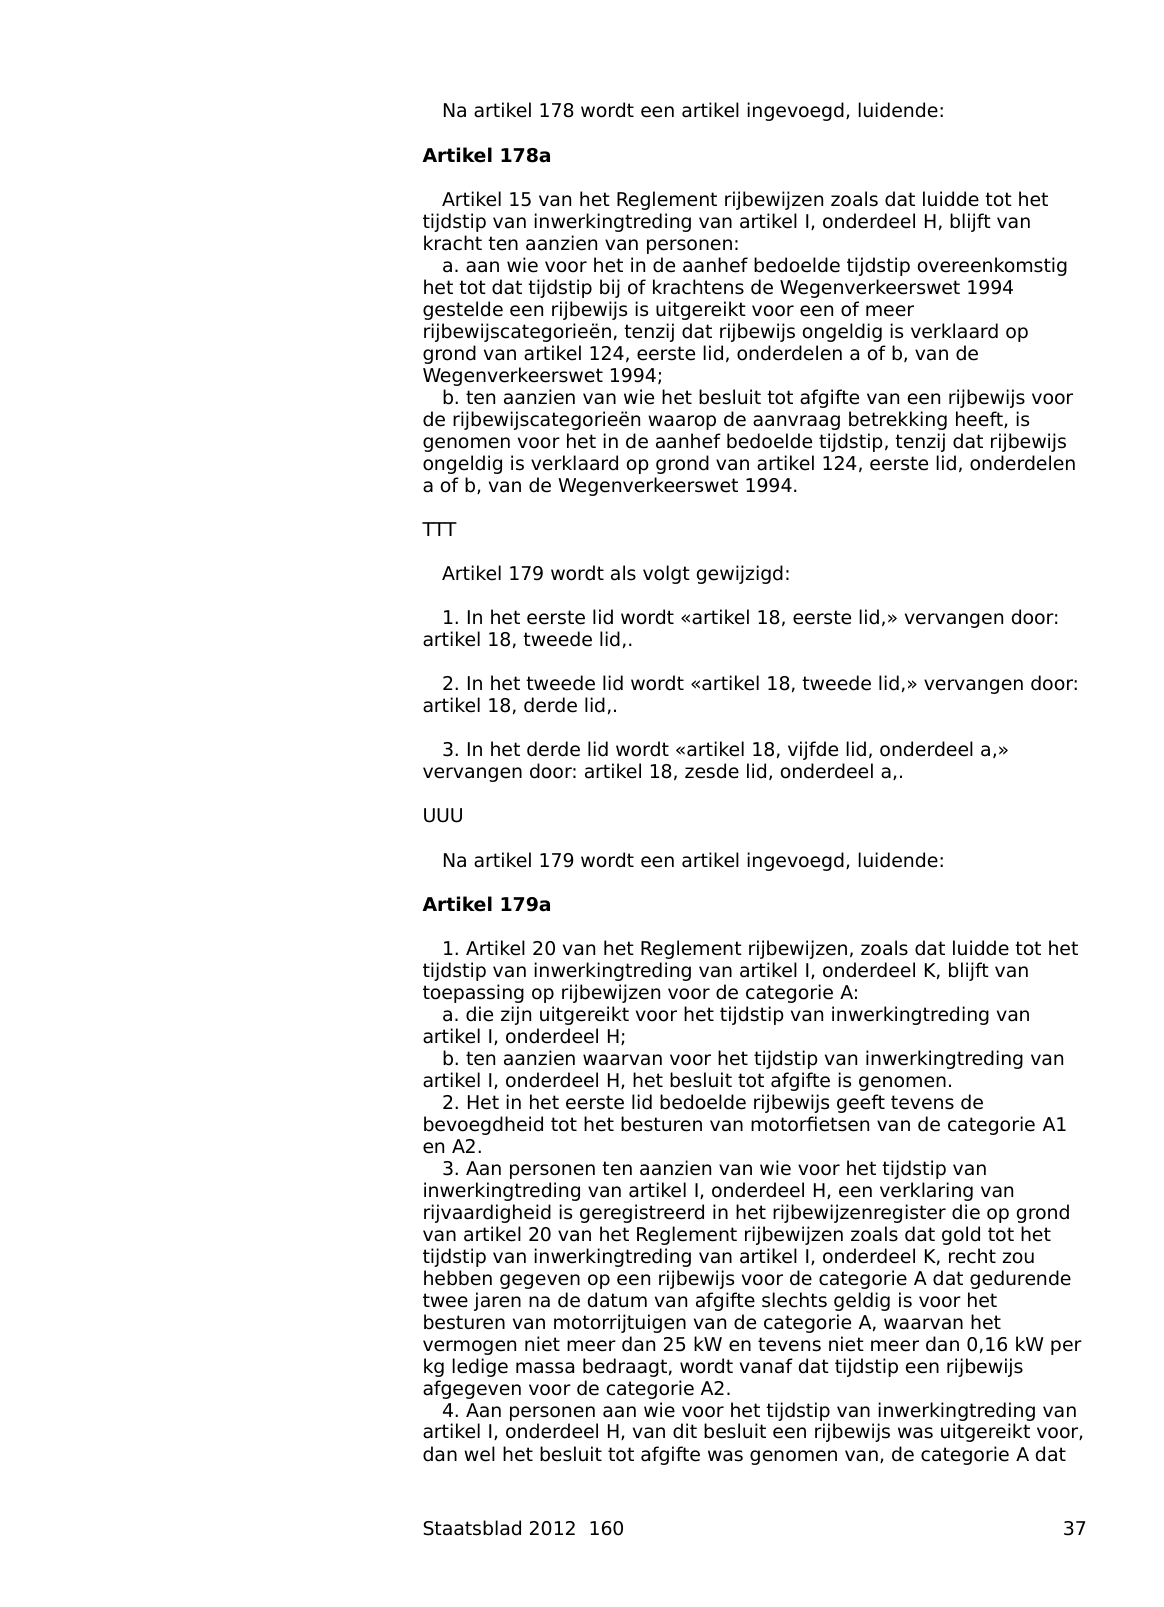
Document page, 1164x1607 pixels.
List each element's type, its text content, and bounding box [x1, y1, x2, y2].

text b. ten aanzien van wie het besluit tot afgifte van een rijbewijs voor de rijbewijscategorieën waarop de aanvraag betrekking heeft, is genomen voor het in de aanhef bedoelde tijdstip, tenzij dat rijbewijs ongeldig is verklaard op grond van artikel 124, eerste lid, onderdelen a of b, van de Wegenverkeerswet 1994. [422, 387, 1087, 496]
text TTT [422, 519, 1087, 541]
text 1. Artikel 20 van het Reglement rijbewijzen, zoals dat luidde tot het tijdstip van inwerkingtreding van artikel I, onderdeel K, blijft van toepassing op rijbewijzen voor de categorie A: [422, 938, 1087, 1004]
text Artikel 179 wordt als volgt gewijzigd: [422, 563, 1087, 585]
text 3. Aan personen ten aanzien van wie voor het tijdstip van inwerkingtreding van artikel I, onderdeel H, een verklaring van rijvaardigheid is geregistreerd in het rijbewijzenregister die op grond van artikel 20 van het Reglement rijbewijzen zoals dat gold tot het tijdstip van inwerkingtreding van artikel I, onderdeel K, recht zou hebben gegeven op een rijbewijs voor de categorie A dat gedurende twee jaren na de datum van afgifte slechts geldig is voor het besturen van motorrijtuigen van de categorie A, waarvan het vermogen niet meer dan 25 kW en tevens niet meer dan 0,16 kW per kg ledige massa bedraagt, wordt vanaf dat tijdstip een rijbewijs afgegeven voor de categorie A2. [422, 1158, 1087, 1399]
text 3. In het derde lid wordt «artikel 18, vijfde lid, onderdeel a,» vervangen door: artikel 18, zesde lid, onderdeel a,. [422, 739, 1087, 783]
text 4. Aan personen aan wie voor het tijdstip van inwerkingtreding van artikel I, onderdeel H, van dit besluit een rijbewijs was uitgereikt voor, dan wel het besluit tot afgifte was genomen van, de categorie A dat [422, 1399, 1087, 1465]
text 2. Het in het eerste lid bedoelde rijbewijs geeft tevens de bevoegdheid tot het besturen van motorfietsen van de categorie A1 en A2. [422, 1092, 1087, 1158]
text b. ten aanzien waarvan voor het tijdstip van inwerkingtreding van artikel I, onderdeel H, het besluit tot afgifte is genomen. [422, 1048, 1087, 1092]
text a. die zijn uitgereikt voor het tijdstip van inwerkingtreding van artikel I, onderdeel H; [422, 1004, 1087, 1048]
text 2. In het tweede lid wordt «artikel 18, tweede lid,» vervangen door: artikel 18, derde lid,. [422, 673, 1087, 717]
text 1. In het eerste lid wordt «artikel 18, eerste lid,» vervangen door: artikel 18, tweede lid,. [422, 607, 1087, 651]
text Artikel 15 van het Reglement rijbewijzen zoals dat luidde tot het tijdstip van inwerkingtreding van artikel I, onderdeel H, blijft van kracht ten aanzien van personen: [422, 189, 1087, 255]
text a. aan wie voor het in de aanhef bedoelde tijdstip overeenkomstig het tot dat tijdstip bij of krachtens de Wegenverkeerswet 1994 gestelde een rijbewijs is uitgereikt voor een of meer rijbewijscategorieën, tenzij dat rijbewijs ongeldig is verklaard op grond van artikel 124, eerste lid, onderdelen a of b, van de Wegenverkeerswet 1994; [422, 255, 1087, 387]
subtitle Artikel 178a [422, 144, 1087, 167]
text Na artikel 179 wordt een artikel ingevoegd, luidende: [422, 849, 1087, 872]
text UUU [422, 805, 1087, 827]
text Na artikel 178 wordt een artikel ingevoegd, luidende: [422, 100, 1087, 122]
subtitle Artikel 179a [422, 894, 1087, 916]
